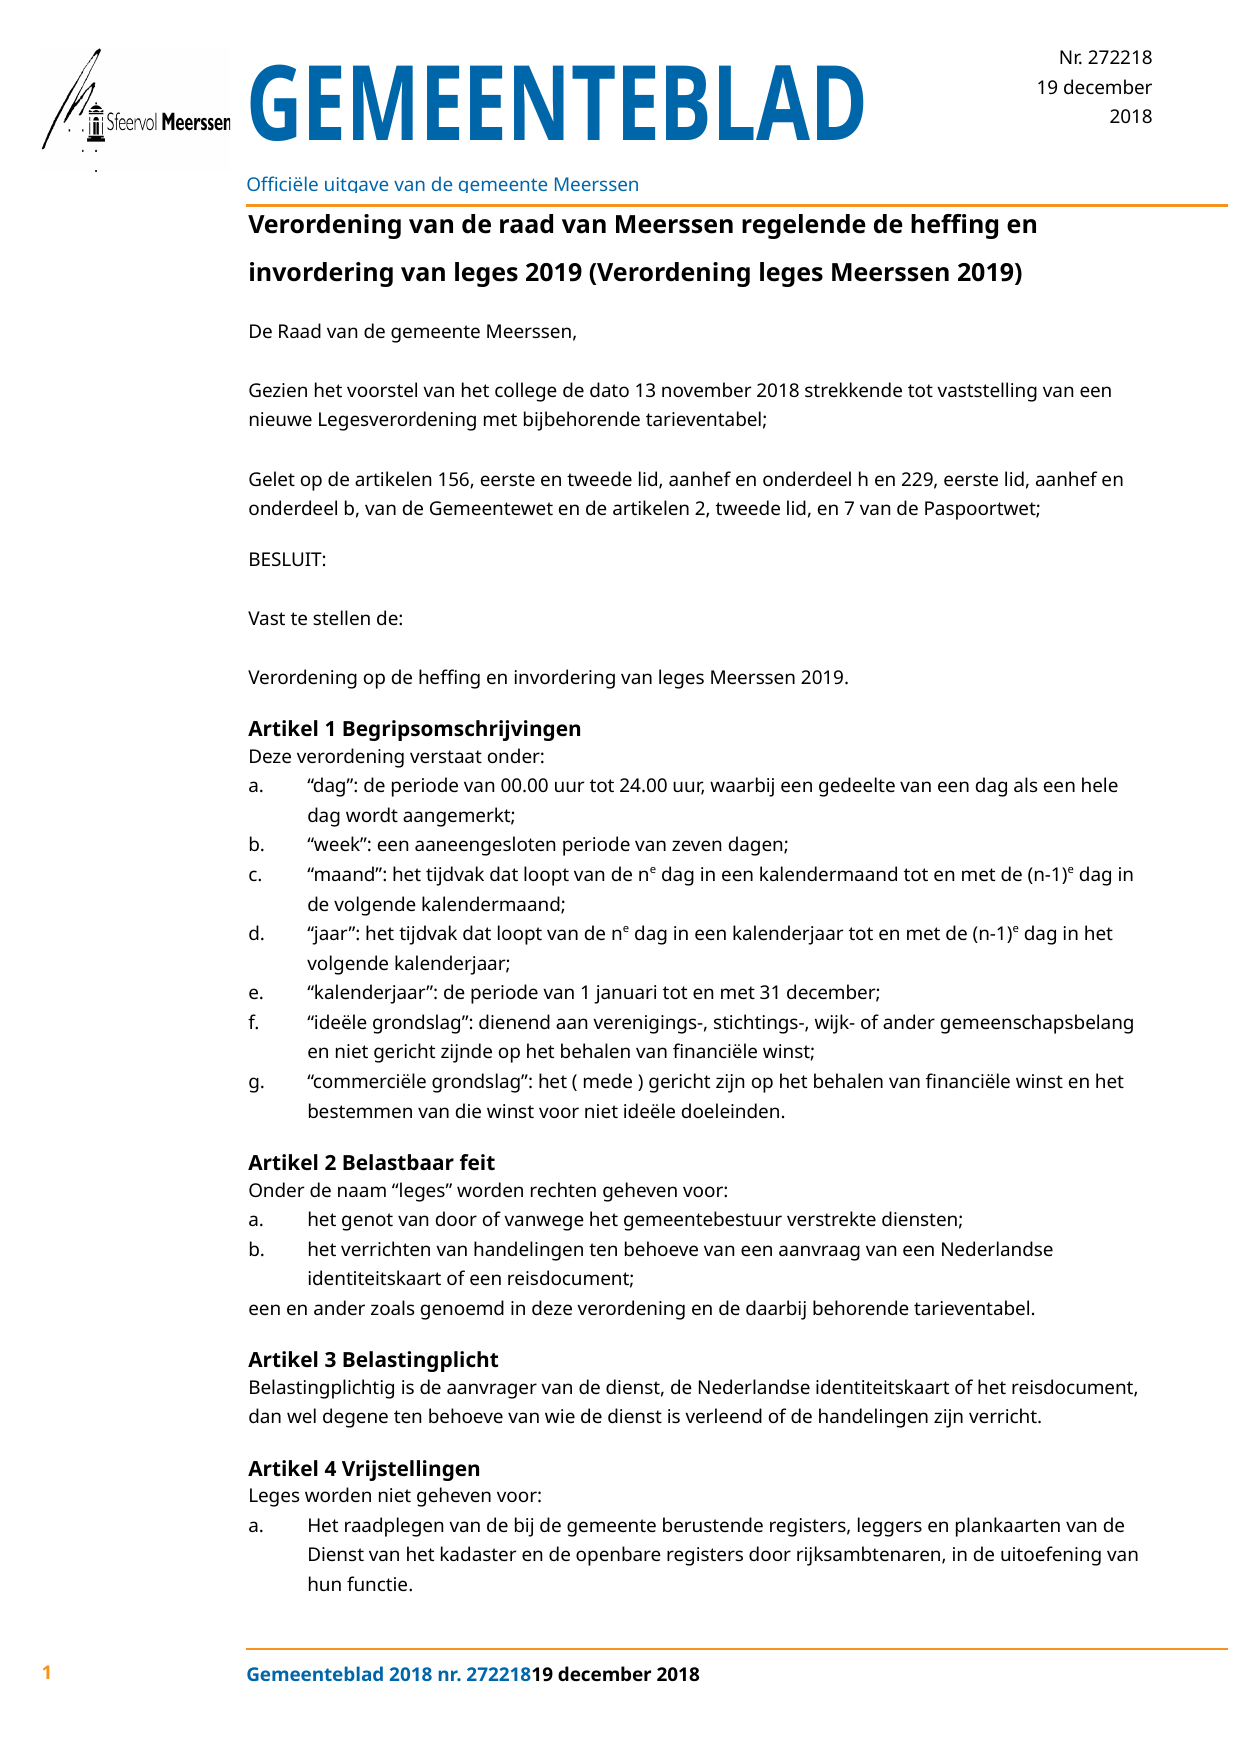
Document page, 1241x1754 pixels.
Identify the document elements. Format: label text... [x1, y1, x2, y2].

list het verrichten van handelingen ten behoeve van een aanvraag van een Nederlandse identiteitskaart of een reisdocument; [248, 1236, 1152, 1291]
list “jaar”: het tijdvak dat loopt van de ne dag in een kalenderjaar tot en met de (n-1)e dag in het volgende kalenderjaar; [248, 920, 1152, 976]
list “dag”: de periode van 00.00 uur tot 24.00 uur, waarbij een gedeelte van een dag als een hele dag wordt aangemerkt; [248, 772, 1152, 828]
list “ideële grondslag”: dienend aan verenigings-, stichtings-, wijk- of ander gemeenschapsbelang en niet gericht zijnde op het behalen van financiële winst; [248, 1009, 1152, 1064]
text Vast te stellen de: [248, 605, 1152, 631]
text Leges worden niet geheven voor: [248, 1482, 1152, 1508]
list “week”: een aaneengesloten periode van zeven dagen; [248, 832, 1152, 857]
text De Raad van de gemeente Meerssen, [248, 318, 1152, 344]
text Gelet op de artikelen 156, eerste en tweede lid, aanhef en onderdeel h en 229, eerste lid, aanhef en onderdeel b, van de Gemeentewet en de artikelen 2, tweede lid, en 7 van de Paspoortwet; [248, 466, 1152, 521]
text Artikel 1 Begripsomschrijvingen [248, 714, 1152, 743]
text Belastingplichtig is de aanvrager van de dienst, de Nederlandse identiteitskaart of het reisdocument, dan wel degene ten behoeve van wie de dienst is verleend of de handelingen zijn verricht. [248, 1374, 1152, 1429]
text Artikel 4 Vrijstellingen [248, 1454, 1152, 1482]
text Verordening van de raad van Meerssen regelende de heffing en invordering van leges 2019 (Verordening leges Meerssen 2019) [248, 207, 1152, 288]
text een en ander zoals genoemd in deze verordening en de daarbij behorende tarieventabel. [248, 1295, 1152, 1321]
text BESLUIT: [248, 546, 1152, 571]
list “kalenderjaar”: de periode van 1 januari tot en met 31 december; [248, 979, 1152, 1005]
list “commerciële grondslag”: het ( mede ) gericht zijn op het behalen van financiële winst en het bestemmen van die winst voor niet ideële doeleinden. [248, 1068, 1152, 1124]
list “maand”: het tijdvak dat loopt van de ne dag in een kalendermaand tot en met de (n-1)e dag in de volgende kalendermaand; [248, 861, 1152, 917]
picture [41, 47, 231, 172]
text Onder de naam “leges” worden rechten geheven voor: [248, 1177, 1152, 1202]
list Het raadplegen van de bij de gemeente berustende registers, leggers en plankaarten van de Dienst van het kadaster en de openbare registers door rijksambtenaren, in de uitoefening van hun functie. [248, 1512, 1152, 1597]
text Artikel 3 Belastingplicht [248, 1346, 1152, 1374]
text Gezien het voorstel van het college de dato 13 november 2018 strekkende tot vaststelling van een nieuwe Legesverordening met bijbehorende tarieventabel; [248, 377, 1152, 432]
list het genot van door of vanwege het gemeentebestuur verstrekte diensten; [248, 1206, 1152, 1232]
text Verordening op de heffing en invordering van leges Meerssen 2019. [248, 664, 1152, 690]
text Deze verordening verstaat onder: [248, 743, 1152, 769]
text Artikel 2 Belastbaar feit [248, 1148, 1152, 1177]
